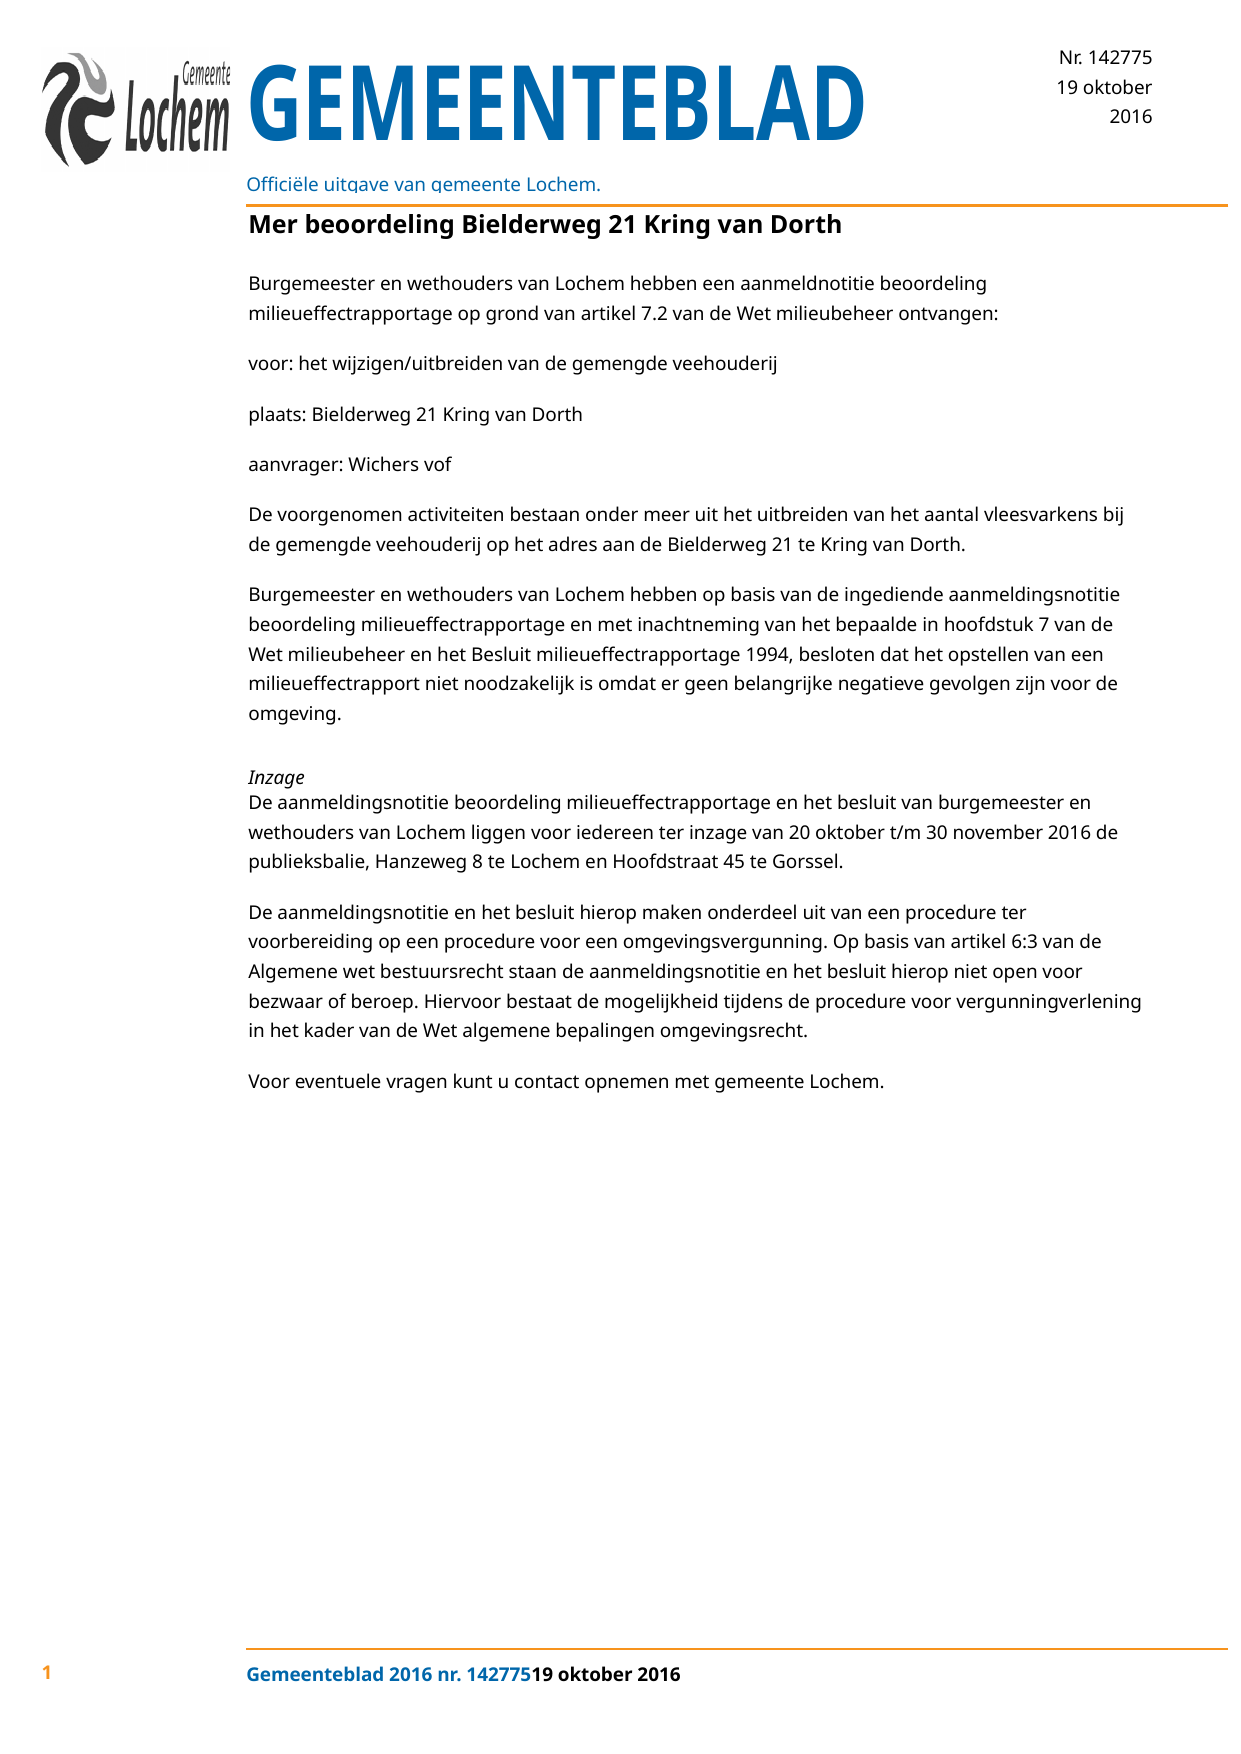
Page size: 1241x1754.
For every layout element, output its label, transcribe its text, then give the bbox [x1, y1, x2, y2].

picture [41, 47, 231, 172]
text voor: het wijzigen/uitbreiden van de gemengde veehouderij [248, 350, 1152, 376]
text Mer beoordeling Bielderweg 21 Kring van Dorth [248, 207, 1152, 241]
text De aanmeldingsnotitie en het besluit hierop maken onderdeel uit van een procedure ter voorbereiding op een procedure voor een omgevingsvergunning. Op basis van artikel 6:3 van de Algemene wet bestuursrecht staan de aanmeldingsnotitie en het besluit hierop niet open voor bezwaar of beroep. Hiervoor bestaat de mogelijkheid tijdens de procedure voor vergunningverlening in het kader van de Wet algemene bepalingen omgevingsrecht. [248, 899, 1152, 1043]
text Voor eventuele vragen kunt u contact opnemen met gemeente Lochem. [248, 1068, 1152, 1094]
text Inzage [248, 764, 1152, 789]
text plaats: Bielderweg 21 Kring van Dorth [248, 401, 1152, 426]
text aanvrager: Wichers vof [248, 451, 1152, 477]
text Burgemeester en wethouders van Lochem hebben op basis van de ingediende aanmeldingsnotitie beoordeling milieueffectrapportage en met inachtneming van het bepaalde in hoofdstuk 7 van de Wet milieubeheer en het Besluit milieueffectrapportage 1994, besloten dat het opstellen van een milieueffectrapport niet noodzakelijk is omdat er geen belangrijke negatieve gevolgen zijn voor de omgeving. [248, 582, 1152, 726]
text De voorgenomen activiteiten bestaan onder meer uit het uitbreiden van het aantal vleesvarkens bij de gemengde veehouderij op het adres aan de Bielderweg 21 te Kring van Dorth. [248, 502, 1152, 557]
text Burgemeester en wethouders van Lochem hebben een aanmeldnotitie beoordeling milieueffectrapportage op grond van artikel 7.2 van de Wet milieubeheer ontvangen: [248, 270, 1152, 326]
text De aanmeldingsnotitie beoordeling milieueffectrapportage en het besluit van burgemeester en wethouders van Lochem liggen voor iedereen ter inzage van 20 oktober t/m 30 november 2016 de publieksbalie, Hanzeweg 8 te Lochem en Hoofdstraat 45 te Gorssel. [248, 789, 1152, 874]
